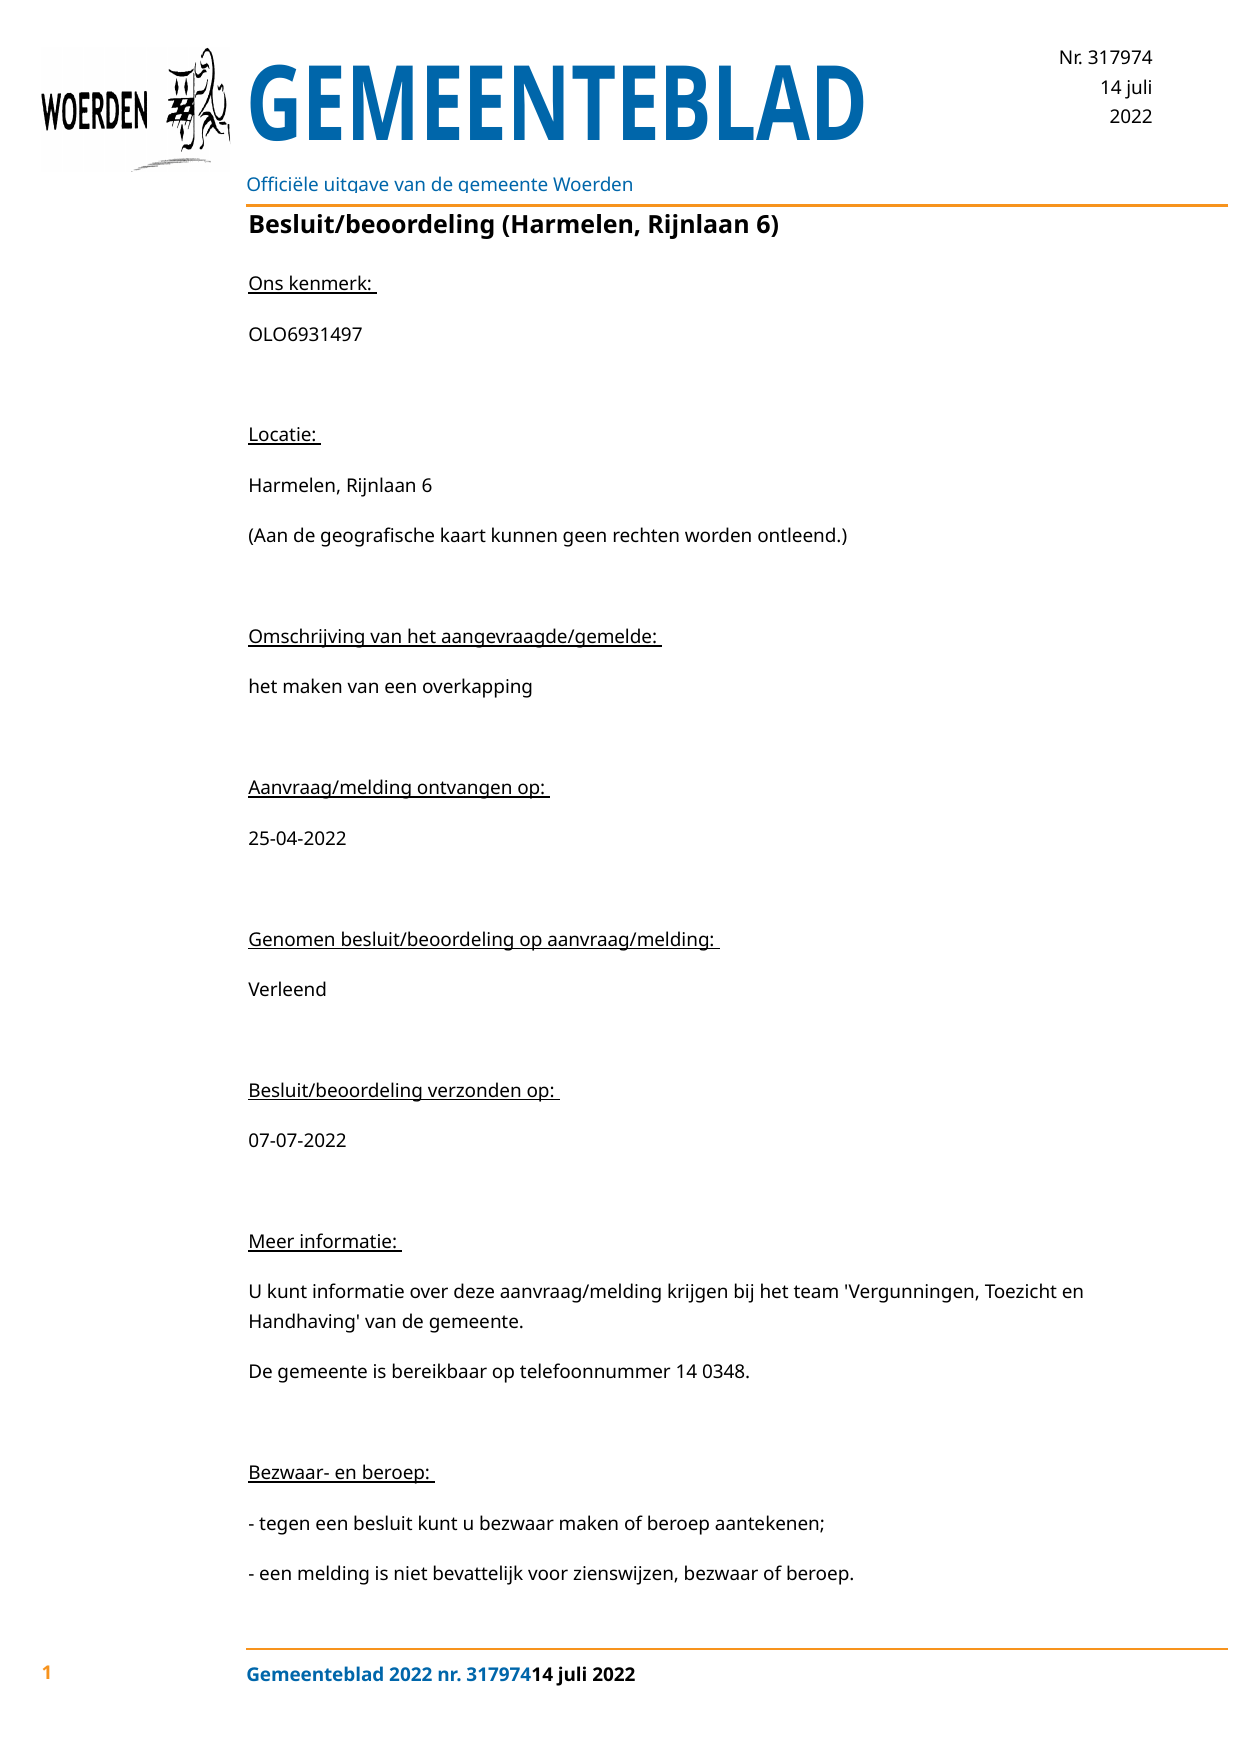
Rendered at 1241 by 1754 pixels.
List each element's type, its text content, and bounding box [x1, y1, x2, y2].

text Besluit/beoordeling (Harmelen, Rijnlaan 6) [248, 207, 1152, 241]
text U kunt informatie over deze aanvraag/melding krijgen bij het team 'Vergunningen, Toezicht en Handhaving' van de gemeente. [248, 1279, 1152, 1334]
text - een melding is niet bevattelijk voor zienswijzen, bezwaar of beroep. [248, 1560, 1152, 1586]
text Bezwaar- en beroep: [248, 1459, 1152, 1485]
text Meer informatie: [248, 1228, 1152, 1254]
text Ons kenmerk: [248, 270, 1152, 296]
text Omschrijving van het aangevraagde/gemelde: [248, 623, 1152, 649]
text De gemeente is bereikbaar op telefoonnummer 14 0348. [248, 1359, 1152, 1384]
text Genomen besluit/beoordeling op aanvraag/melding: [248, 926, 1152, 951]
text het maken van een overkapping [248, 674, 1152, 699]
text Verleend [248, 976, 1152, 1002]
text - tegen een besluit kunt u bezwaar maken of beroep aantekenen; [248, 1510, 1152, 1536]
text Locatie: [248, 422, 1152, 447]
text Aanvraag/melding ontvangen op: [248, 774, 1152, 800]
picture [41, 47, 231, 172]
text Harmelen, Rijnlaan 6 [248, 472, 1152, 498]
text 25-04-2022 [248, 825, 1152, 851]
text 07-07-2022 [248, 1127, 1152, 1153]
text Besluit/beoordeling verzonden op: [248, 1077, 1152, 1103]
text (Aan de geografische kaart kunnen geen rechten worden ontleend.) [248, 522, 1152, 548]
text OLO6931497 [248, 321, 1152, 346]
